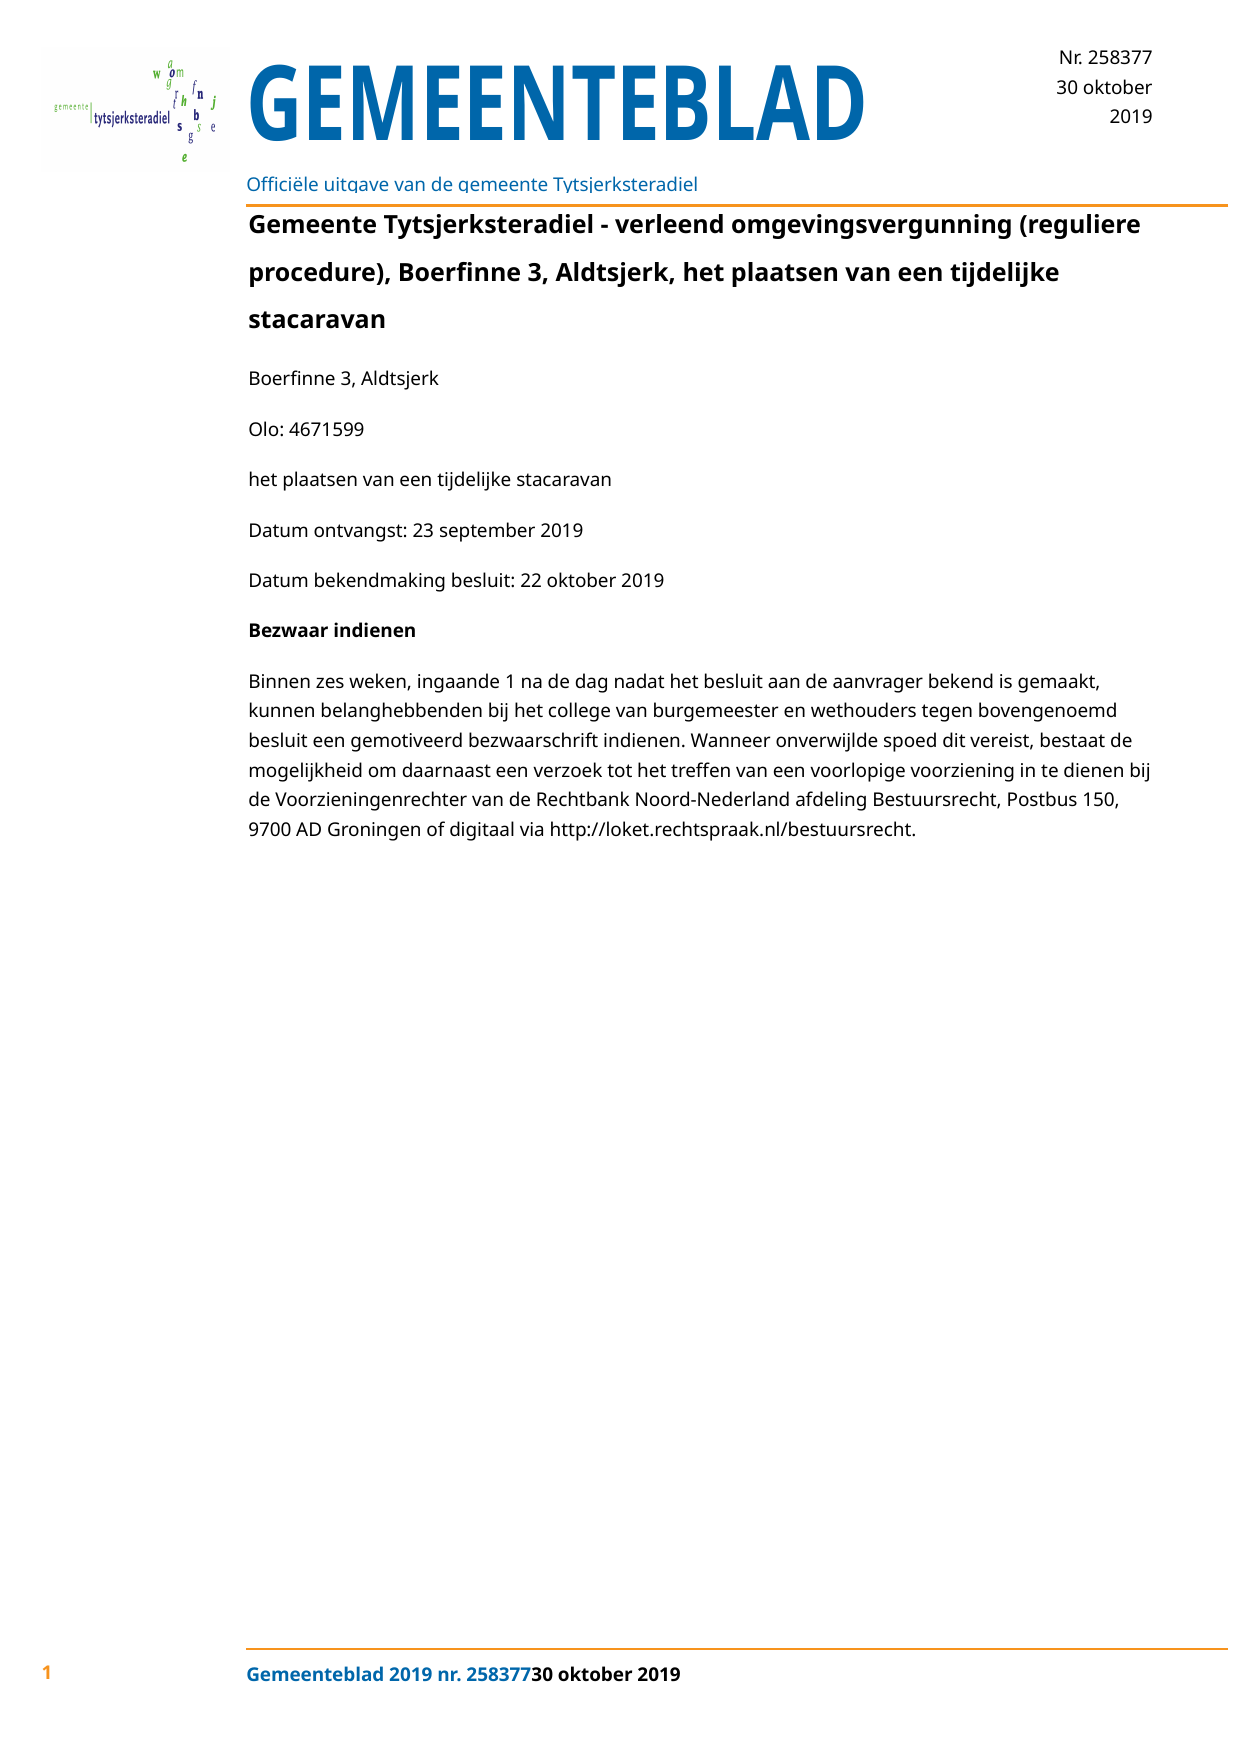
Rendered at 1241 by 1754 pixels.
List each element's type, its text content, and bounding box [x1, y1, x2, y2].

text Olo: 4671599 [248, 416, 1152, 442]
text Datum bekendmaking besluit: 22 oktober 2019 [248, 567, 1152, 593]
text Boerfinne 3, Aldtsjerk [248, 366, 1152, 391]
text Bezwaar indienen [248, 618, 1152, 643]
text Gemeente Tytsjerksteradiel - verleend omgevingsvergunning (reguliere procedure), Boerfinne 3, Aldtsjerk, het plaatsen van een tijdelijke stacaravan [248, 207, 1152, 336]
text Datum ontvangst: 23 september 2019 [248, 517, 1152, 542]
picture [41, 47, 231, 172]
text het plaatsen van een tijdelijke stacaravan [248, 466, 1152, 492]
text Binnen zes weken, ingaande 1 na de dag nadat het besluit aan de aanvrager bekend is gemaakt, kunnen belanghebbenden bij het college van burgemeester en wethouders tegen bovengenoemd besluit een gemotiveerd bezwaarschrift indienen. Wanneer onverwijlde spoed dit vereist, bestaat de mogelijkheid om daarnaast een verzoek tot het treffen van een voorlopige voorziening in te dienen bij de Voorzieningenrechter van de Rechtbank Noord-Nederland afdeling Bestuursrecht, Postbus 150, 9700 AD Groningen of digitaal via http://loket.rechtspraak.nl/bestuursrecht. [248, 668, 1152, 842]
